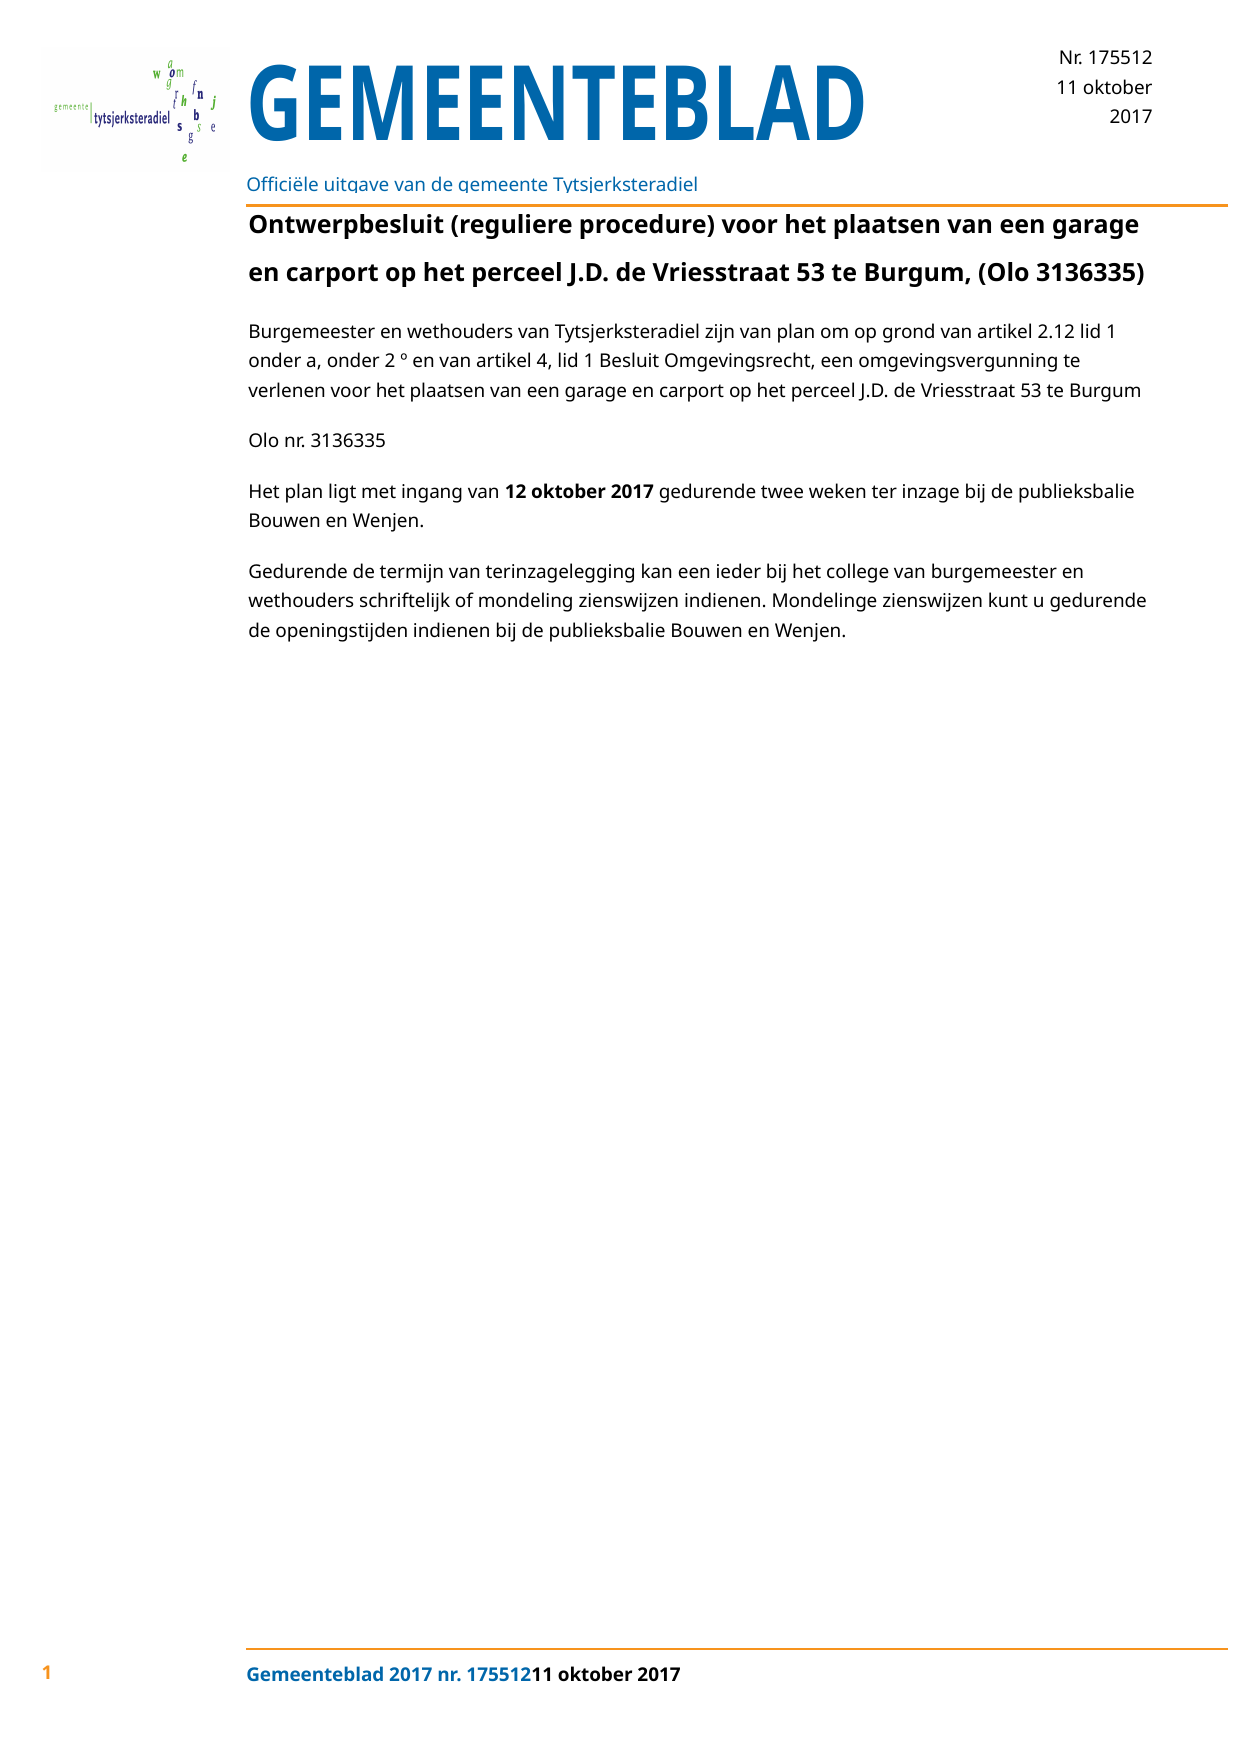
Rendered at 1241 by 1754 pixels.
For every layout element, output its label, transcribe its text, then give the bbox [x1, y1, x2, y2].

text Burgemeester en wethouders van Tytsjerksteradiel zijn van plan om op grond van artikel 2.12 lid 1 onder a, onder 2 º en van artikel 4, lid 1 Besluit Omgevingsrecht, een omgevingsvergunning te verlenen voor het plaatsen van een garage en carport op het perceel J.D. de Vriesstraat 53 te Burgum [248, 318, 1152, 403]
text Olo nr. 3136335 [248, 427, 1152, 453]
text Gedurende de termijn van terinzagelegging kan een ieder bij het college van burgemeester en wethouders schriftelijk of mondeling zienswijzen indienen. Mondelinge zienswijzen kunt u gedurende de openingstijden indienen bij de publieksbalie Bouwen en Wenjen. [248, 558, 1152, 643]
text Ontwerpbesluit (reguliere procedure) voor het plaatsen van een garage en carport op het perceel J.D. de Vriesstraat 53 te Burgum, (Olo 3136335) [248, 207, 1152, 288]
picture [41, 47, 231, 172]
text Het plan ligt met ingang van 12 oktober 2017 gedurende twee weken ter inzage bij de publieksbalie Bouwen en Wenjen. [248, 478, 1152, 533]
